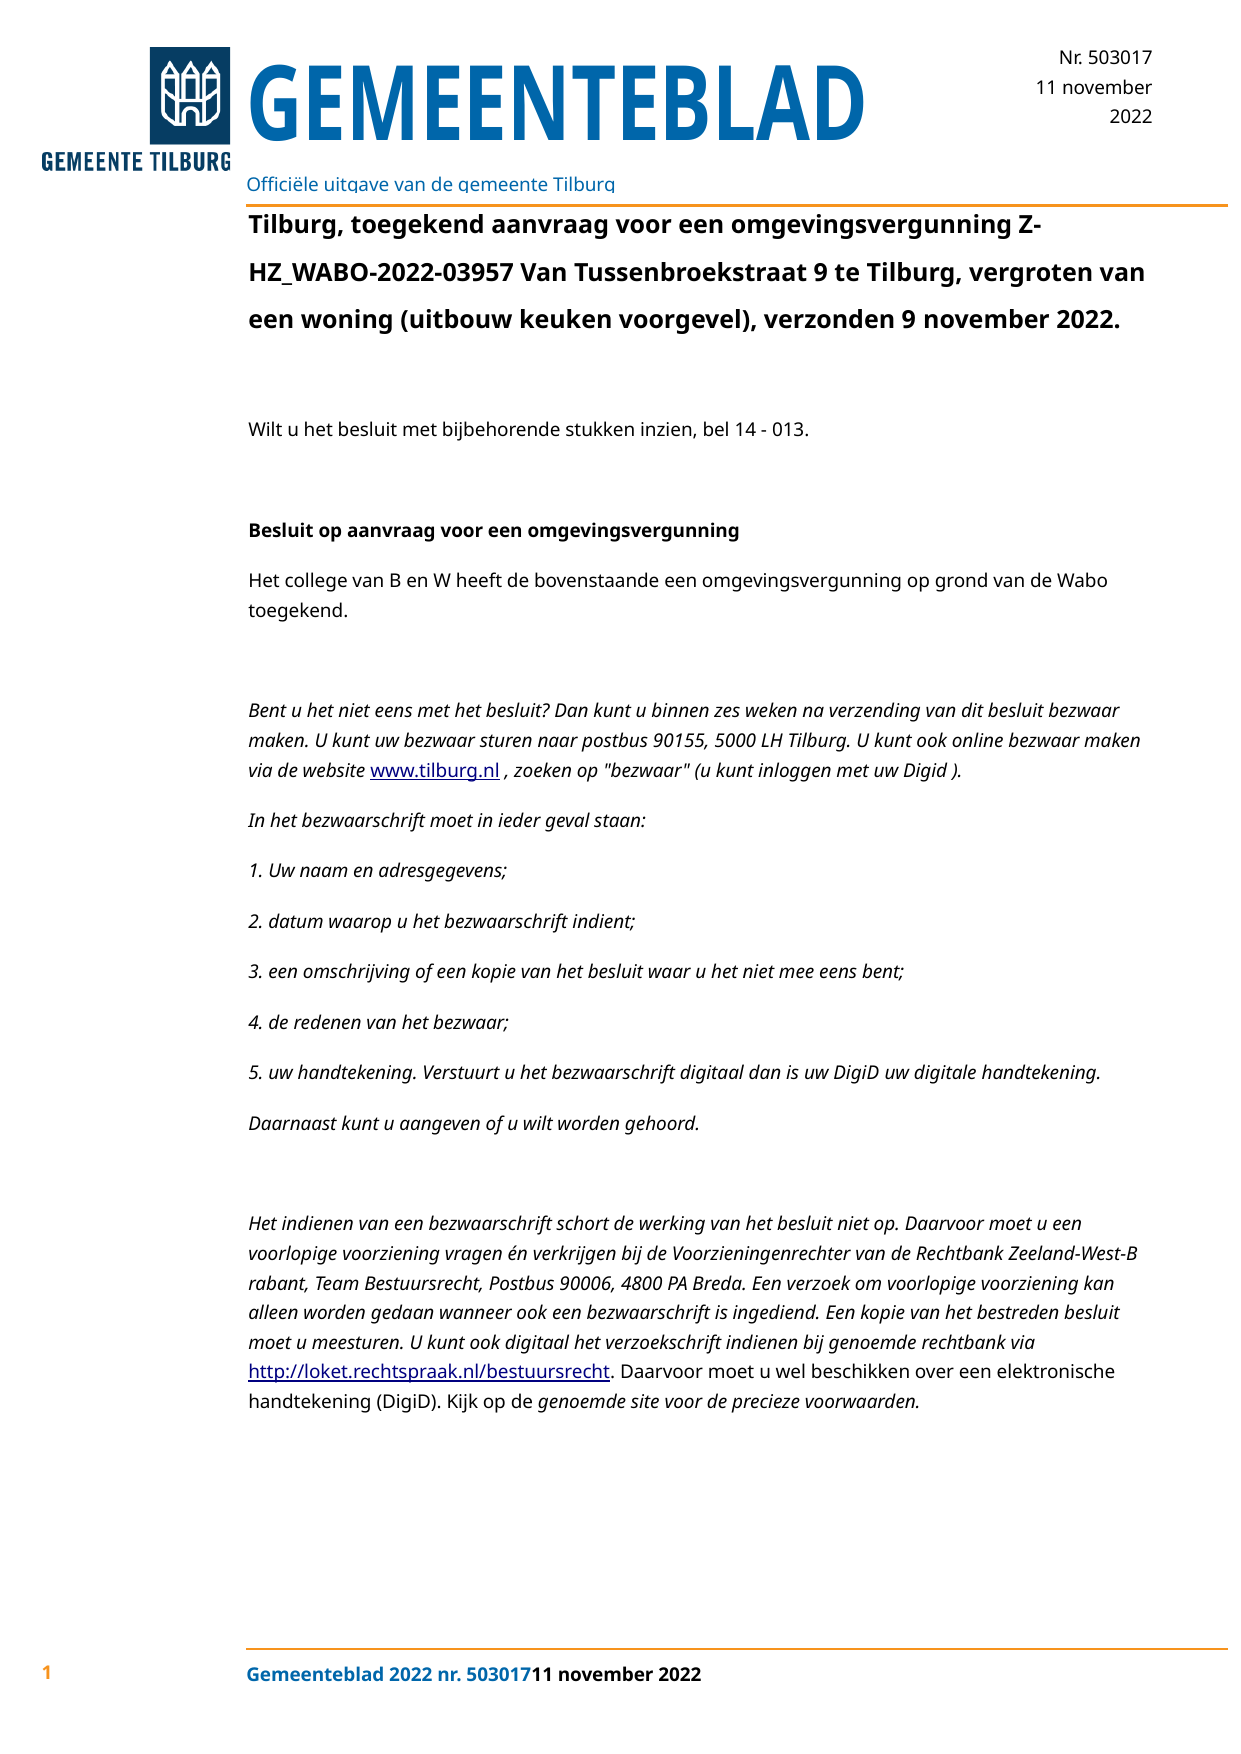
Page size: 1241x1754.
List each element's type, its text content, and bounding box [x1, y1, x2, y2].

text Wilt u het besluit met bijbehorende stukken inzien, bel 14 - 013. [248, 416, 1152, 442]
text 3. een omschrijving of een kopie van het besluit waar u het niet mee eens bent; [248, 958, 1152, 984]
text Het indienen van een bezwaarschrift schort de werking van het besluit niet op. Daarvoor moet u een voorlopige voorziening vragen én verkrijgen bij de Voorzieningenrechter van de Rechtbank Zeeland-West-B rabant, Team Bestuursrecht, Postbus 90006, 4800 PA Breda. Een verzoek om voorlopige voorziening kan alleen worden gedaan wanneer ook een bezwaarschrift is ingediend. Een kopie van het bestreden besluit moet u meesturen. U kunt ook digitaal het verzoekschrift indienen bij genoemde rechtbank via http://loket.rechtspraak.nl/bestuursrecht. Daarvoor moet u wel beschikken over een elektronische handtekening (DigiD). Kijk op de genoemde site voor de precieze voorwaarden. [248, 1211, 1152, 1414]
text In het bezwaarschrift moet in ieder geval staan: [248, 807, 1152, 833]
text 1. Uw naam en adresgegevens; [248, 858, 1152, 883]
text 4. de redenen van het bezwaar; [248, 1009, 1152, 1034]
text Het college van B en W heeft de bovenstaande een omgevingsvergunning op grond van de Wabo toegekend. [248, 567, 1152, 622]
text Tilburg, toegekend aanvraag voor een omgevingsvergunning Z-HZ_WABO-2022-03957 Van Tussenbroekstraat 9 te Tilburg, vergroten van een woning (uitbouw keuken voorgevel), verzonden 9 november 2022. [248, 207, 1152, 336]
picture [41, 47, 231, 172]
text 2. datum waarop u het bezwaarschrift indient; [248, 908, 1152, 934]
text Besluit op aanvraag voor een omgevingsvergunning [248, 517, 1152, 542]
text Daarnaast kunt u aangeven of u wilt worden gehoord. [248, 1110, 1152, 1135]
text 5. uw handtekening. Verstuurt u het bezwaarschrift digitaal dan is uw DigiD uw digitale handtekening. [248, 1059, 1152, 1085]
text Bent u het niet eens met het besluit? Dan kunt u binnen zes weken na verzending van dit besluit bezwaar maken. U kunt uw bezwaar sturen naar postbus 90155, 5000 LH Tilburg. U kunt ook online bezwaar maken via de website www.tilburg.nl , zoeken op "bezwaar" (u kunt inloggen met uw Digid ). [248, 698, 1152, 782]
